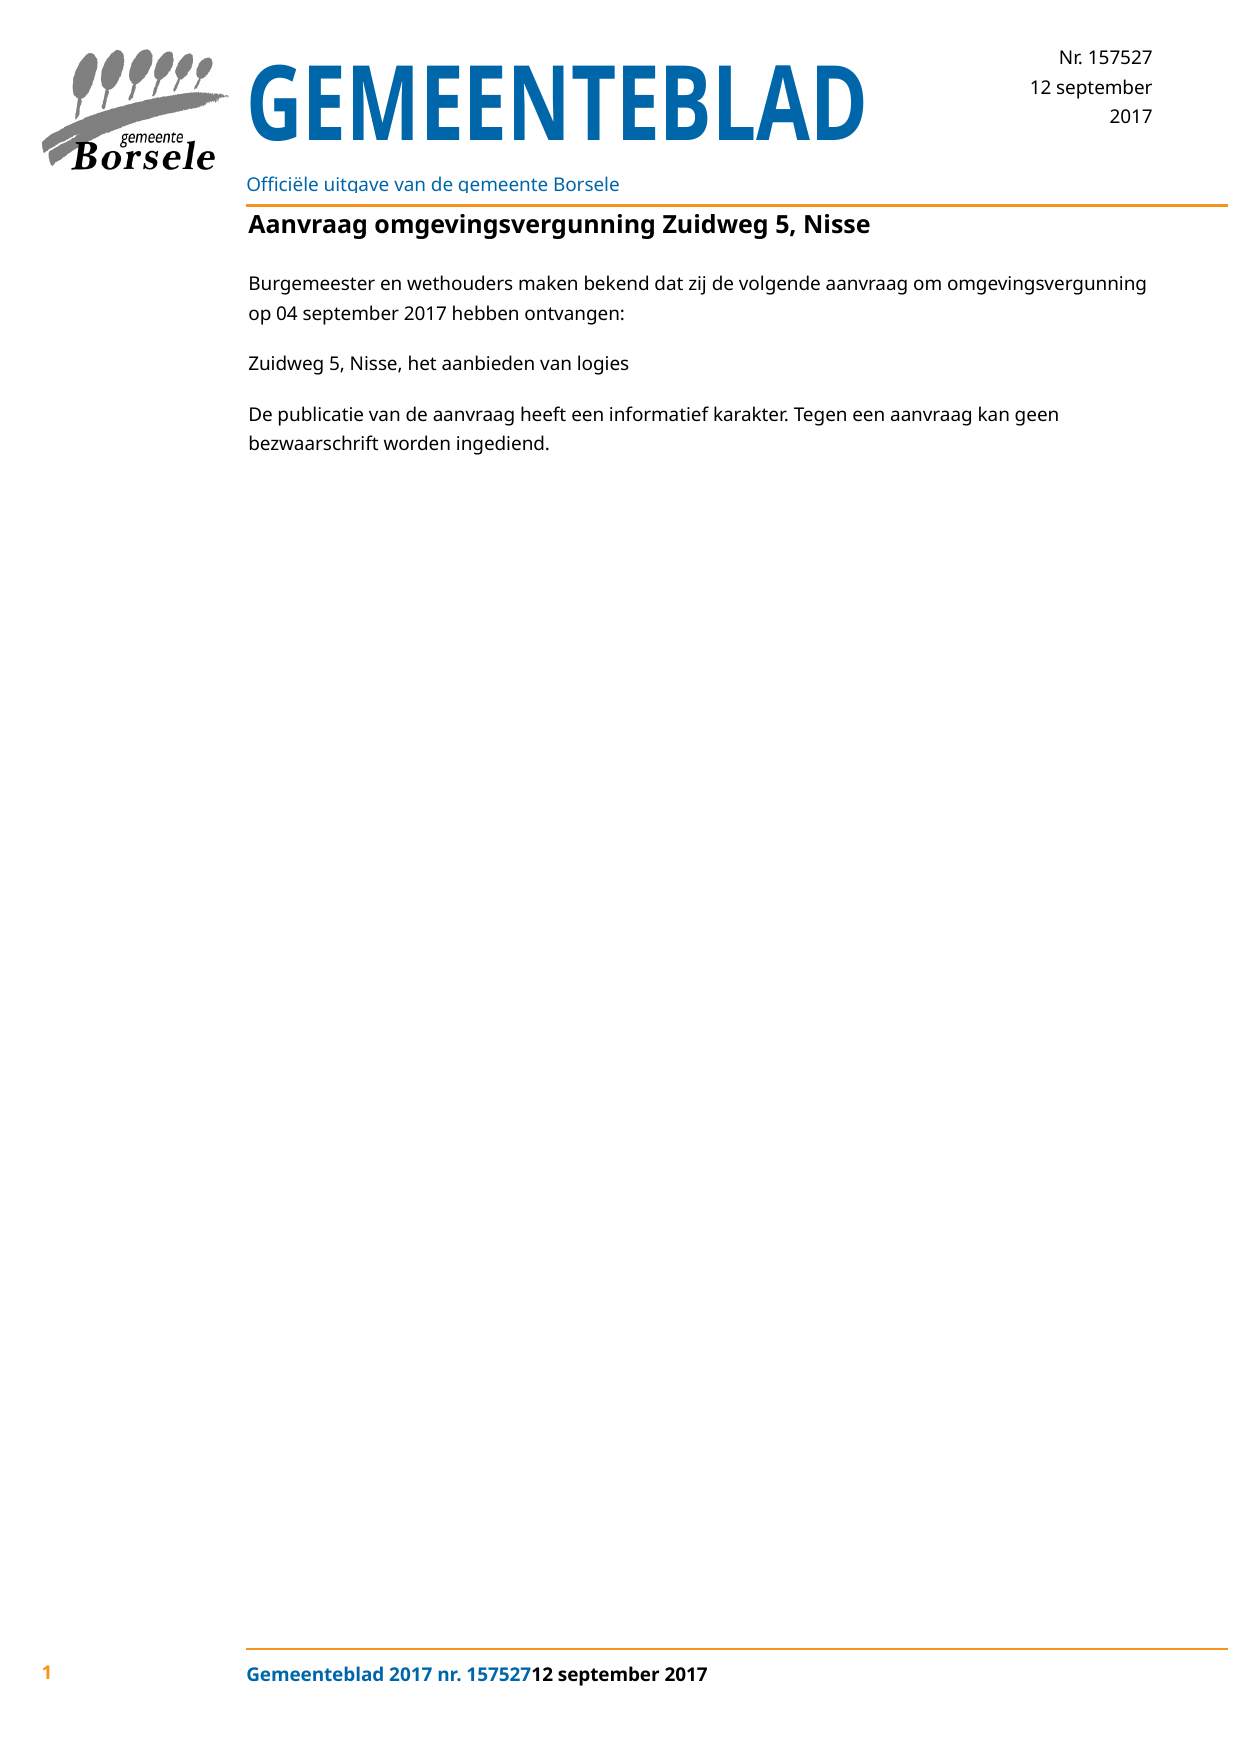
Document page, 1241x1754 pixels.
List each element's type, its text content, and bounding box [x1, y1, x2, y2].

text Zuidweg 5, Nisse, het aanbieden van logies [248, 350, 1152, 376]
text De publicatie van de aanvraag heeft een informatief karakter. Tegen een aanvraag kan geen bezwaarschrift worden ingediend. [248, 401, 1152, 456]
text Burgemeester en wethouders maken bekend dat zij de volgende aanvraag om omgevingsvergunning op 04 september 2017 hebben ontvangen: [248, 270, 1152, 326]
text Aanvraag omgevingsvergunning Zuidweg 5, Nisse [248, 207, 1152, 241]
picture [41, 47, 231, 172]
